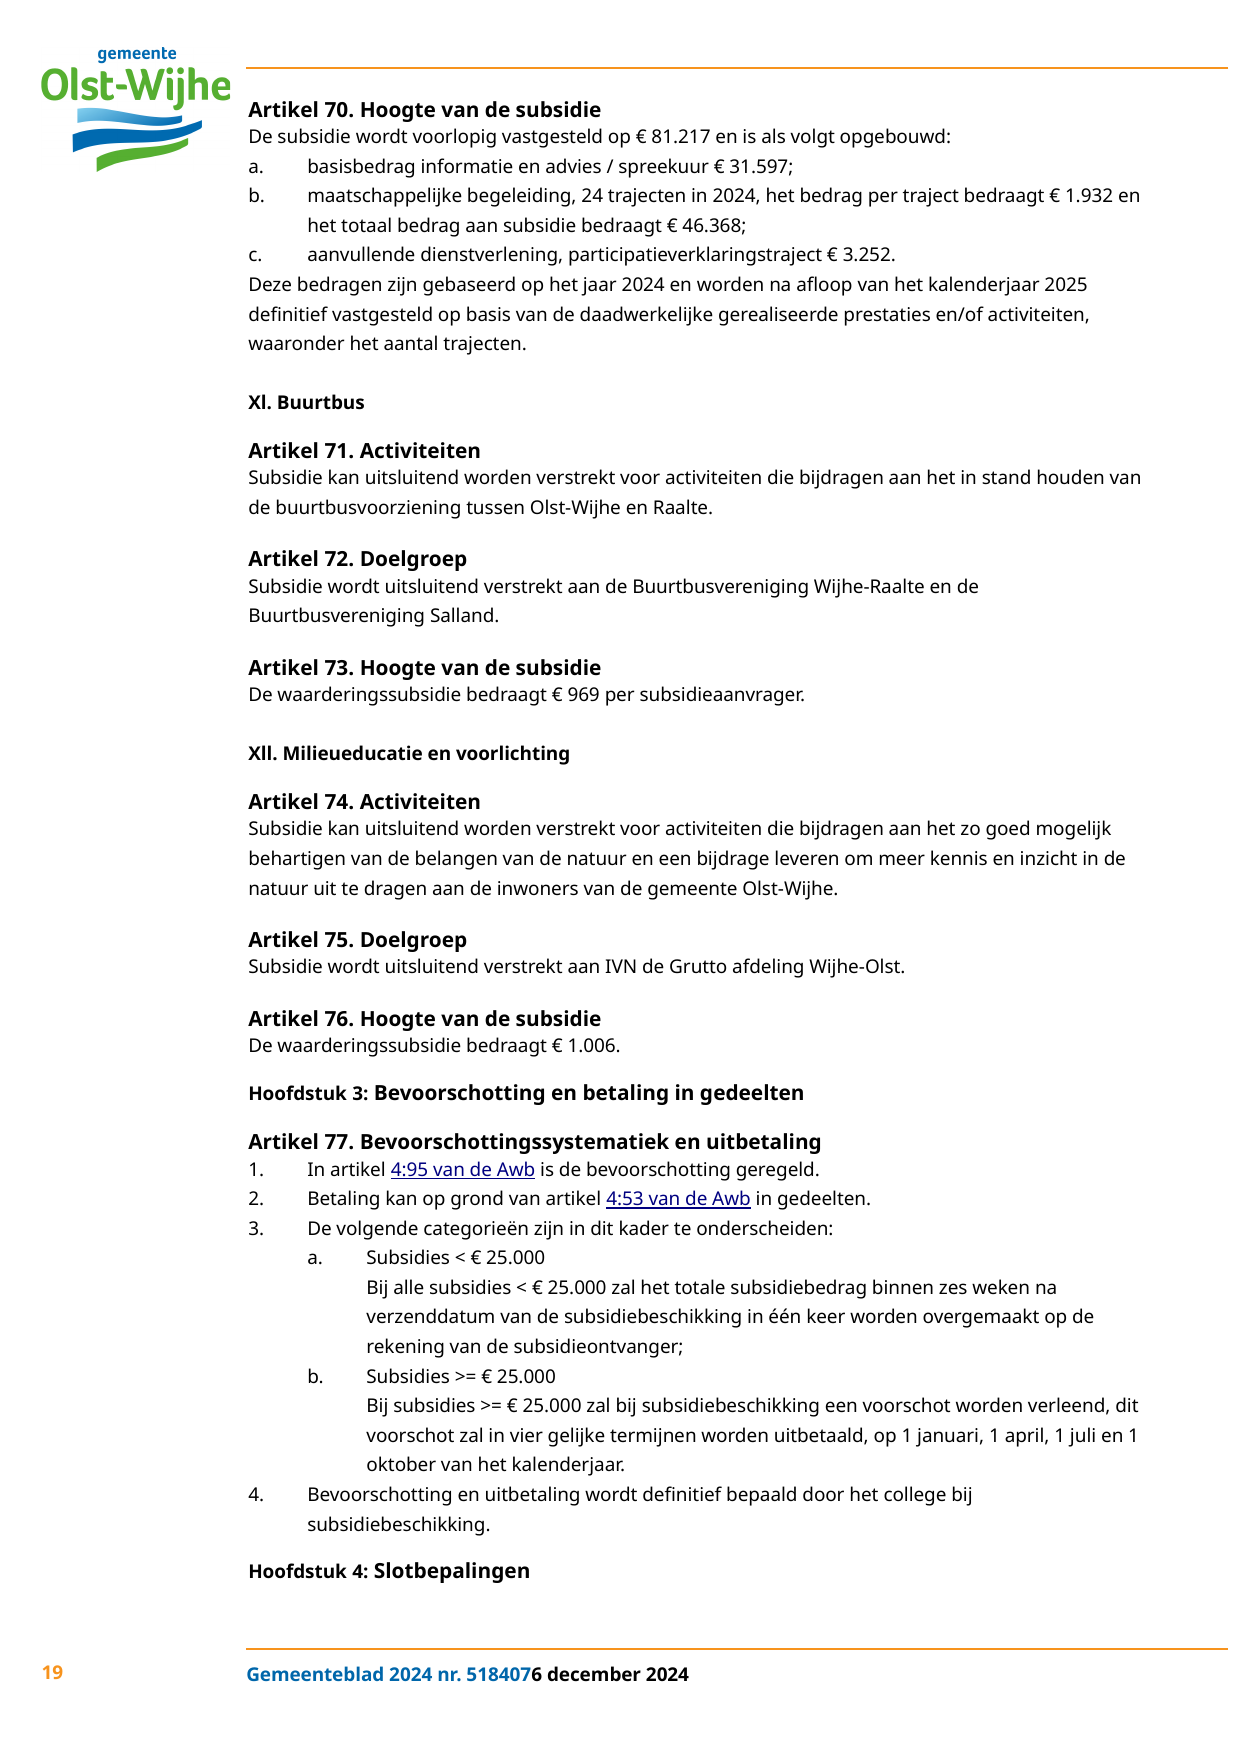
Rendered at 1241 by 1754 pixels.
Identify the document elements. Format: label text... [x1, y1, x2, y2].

text Subsidie kan uitsluitend worden verstrekt voor activiteiten die bijdragen aan het zo goed mogelijk behartigen van de belangen van de natuur en een bijdrage leveren om meer kennis en inzicht in de natuur uit te dragen aan de inwoners van de gemeente Olst-Wijhe. [248, 816, 1152, 900]
text Subsidie wordt uitsluitend verstrekt aan de Buurtbusvereniging Wijhe-Raalte en de Buurtbusvereniging Salland. [248, 573, 1152, 628]
text Hoofdstuk 3: Bevoorschotting en betaling in gedeelten [248, 1078, 1152, 1106]
list basisbedrag informatie en advies / spreekuur € 31.597; [248, 153, 1152, 178]
list maatschappelijke begeleiding, 24 trajecten in 2024, het bedrag per traject bedraagt € 1.932 en het totaal bedrag aan subsidie bedraagt € 46.368; [248, 182, 1152, 238]
text Artikel 76. Hoogte van de subsidie [248, 1004, 1152, 1032]
text De waarderingssubsidie bedraagt € 1.006. [248, 1032, 1152, 1058]
list aanvullende dienstverlening, participatieverklaringstraject € 3.252. [248, 242, 1152, 267]
text Subsidie kan uitsluitend worden verstrekt voor activiteiten die bijdragen aan het in stand houden van de buurtbusvoorziening tussen Olst-Wijhe en Raalte. [248, 464, 1152, 520]
list Betaling kan op grond van artikel 4:53 van de Awb in gedeelten. [248, 1185, 1152, 1211]
text Artikel 74. Activiteiten [248, 787, 1152, 816]
text Artikel 70. Hoogte van de subsidie [248, 95, 1152, 123]
text Artikel 75. Doelgroep [248, 925, 1152, 953]
list Subsidies >= € 25.000 [307, 1363, 1152, 1388]
list Bevoorschotting en uitbetaling wordt definitief bepaald door het college bij subsidiebeschikking. [248, 1481, 1152, 1536]
list Bij subsidies >= € 25.000 zal bij subsidiebeschikking een voorschot worden verleend, dit voorschot zal in vier gelijke termijnen worden uitbetaald, op 1 januari, 1 april, 1 juli en 1 oktober van het kalenderjaar. [307, 1392, 1152, 1477]
list Bij alle subsidies < € 25.000 zal het totale subsidiebedrag binnen zes weken na verzenddatum van de subsidiebeschikking in één keer worden overgemaakt op de rekening van de subsidieontvanger; [307, 1274, 1152, 1359]
text Deze bedragen zijn gebaseerd op het jaar 2024 en worden na afloop van het kalenderjaar 2025 definitief vastgesteld op basis van de daadwerkelijke gerealiseerde prestaties en/of activiteiten, waaronder het aantal trajecten. [248, 271, 1152, 356]
text De waarderingssubsidie bedraagt € 969 per subsidieaanvrager. [248, 681, 1152, 707]
text Xll. Milieueducatie en voorlichting [248, 741, 1152, 766]
text Artikel 73. Hoogte van de subsidie [248, 653, 1152, 681]
text Hoofdstuk 4: Slotbepalingen [248, 1556, 1152, 1585]
text Artikel 72. Doelgroep [248, 544, 1152, 573]
text Subsidie wordt uitsluitend verstrekt aan IVN de Grutto afdeling Wijhe-Olst. [248, 953, 1152, 979]
picture [41, 47, 231, 172]
list De volgende categorieën zijn in dit kader te onderscheiden: [248, 1215, 1152, 1241]
text Artikel 77. Bevoorschottingssystematiek en uitbetaling [248, 1127, 1152, 1156]
text Artikel 71. Activiteiten [248, 436, 1152, 464]
text De subsidie wordt voorlopig vastgesteld op € 81.217 en is als volgt opgebouwd: [248, 123, 1152, 149]
list Subsidies < € 25.000 [307, 1244, 1152, 1270]
text Xl. Buurtbus [248, 389, 1152, 415]
list In artikel 4:95 van de Awb is de bevoorschotting geregeld. [248, 1156, 1152, 1181]
